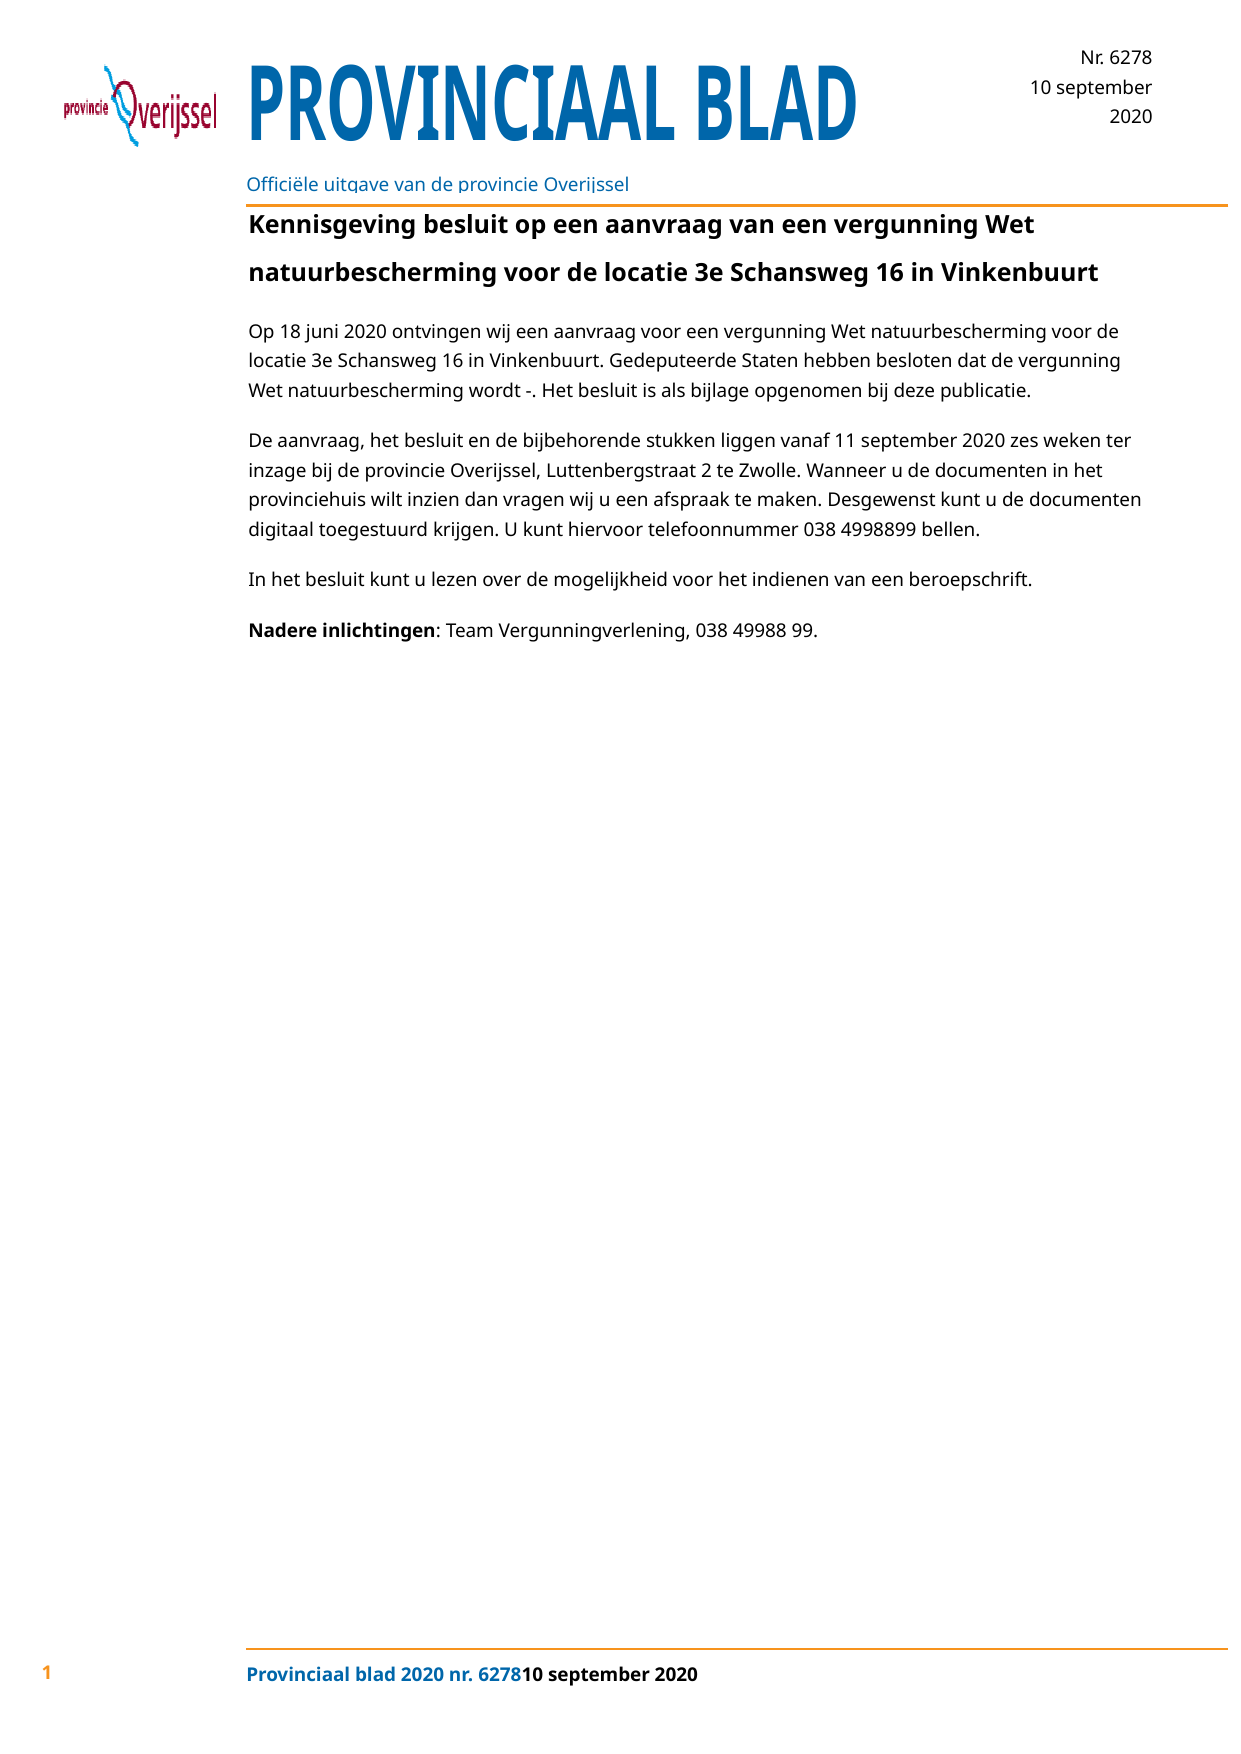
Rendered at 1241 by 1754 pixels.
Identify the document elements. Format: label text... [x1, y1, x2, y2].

text Nadere inlichtingen: Team Vergunningverlening, 038 49988 99. [248, 617, 1152, 643]
text De aanvraag, het besluit en de bijbehorende stukken liggen vanaf 11 september 2020 zes weken ter inzage bij de provincie Overijssel, Luttenbergstraat 2 te Zwolle. Wanneer u de documenten in het provinciehuis wilt inzien dan vragen wij u een afspraak te maken. Desgewenst kunt u de documenten digitaal toegestuurd krijgen. U kunt hiervoor telefoonnummer 038 4998899 bellen. [248, 427, 1152, 542]
picture [41, 47, 231, 172]
text Kennisgeving besluit op een aanvraag van een vergunning Wet natuurbescherming voor de locatie 3e Schansweg 16 in Vinkenbuurt [248, 207, 1152, 288]
text In het besluit kunt u lezen over de mogelijkheid voor het indienen van een beroepschrift. [248, 567, 1152, 592]
text Op 18 juni 2020 ontvingen wij een aanvraag voor een vergunning Wet natuurbescherming voor de locatie 3e Schansweg 16 in Vinkenbuurt. Gedeputeerde Staten hebben besloten dat de vergunning Wet natuurbescherming wordt -. Het besluit is als bijlage opgenomen bij deze publicatie. [248, 318, 1152, 403]
